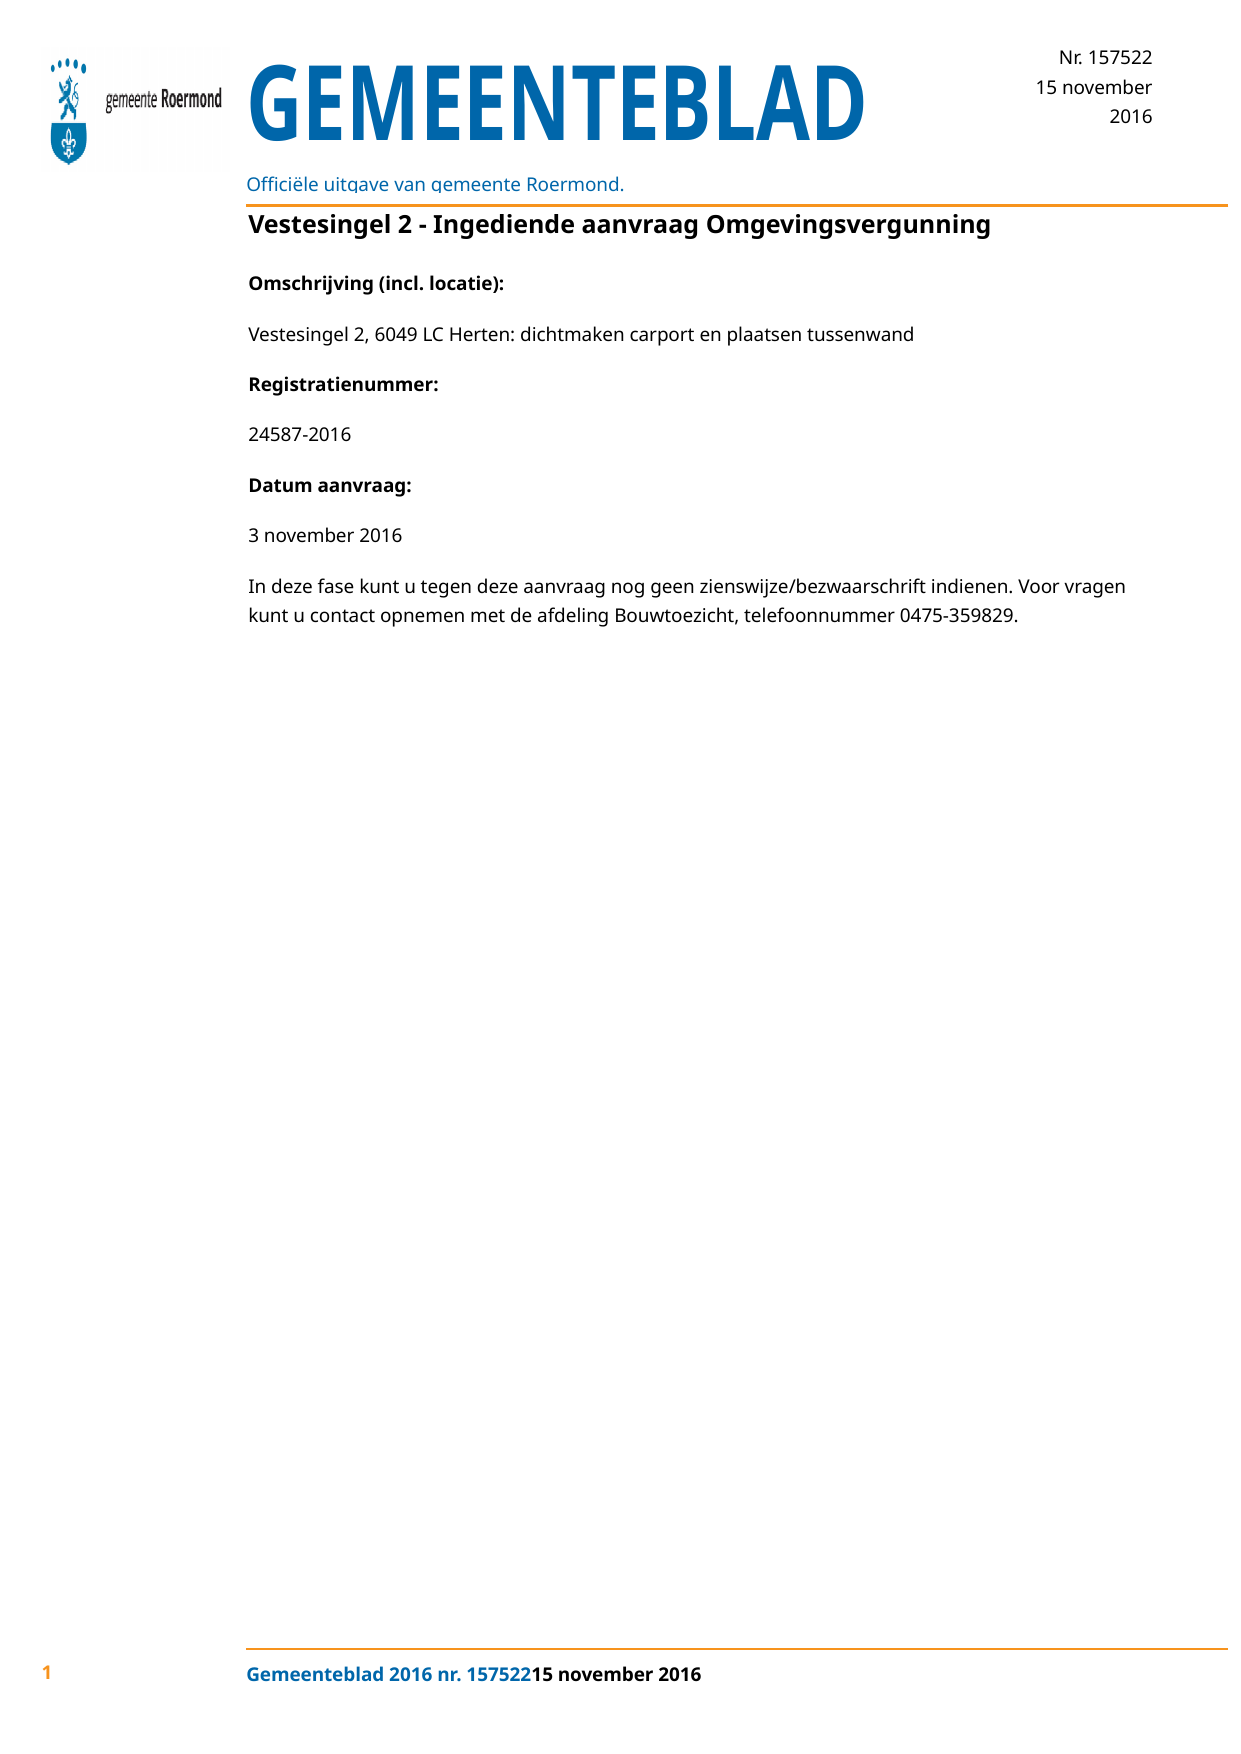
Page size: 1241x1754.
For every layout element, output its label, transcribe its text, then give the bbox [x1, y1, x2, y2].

text Omschrijving (incl. locatie): [248, 270, 1152, 296]
picture [41, 47, 231, 172]
text Datum aanvraag: [248, 472, 1152, 498]
text 24587-2016 [248, 422, 1152, 447]
text Vestesingel 2, 6049 LC Herten: dichtmaken carport en plaatsen tussenwand [248, 321, 1152, 346]
text 3 november 2016 [248, 522, 1152, 548]
text Vestesingel 2 - Ingediende aanvraag Omgevingsvergunning [248, 207, 1152, 241]
text Registratienummer: [248, 371, 1152, 397]
text In deze fase kunt u tegen deze aanvraag nog geen zienswijze/bezwaarschrift indienen. Voor vragen kunt u contact opnemen met de afdeling Bouwtoezicht, telefoonnummer 0475-359829. [248, 573, 1152, 628]
